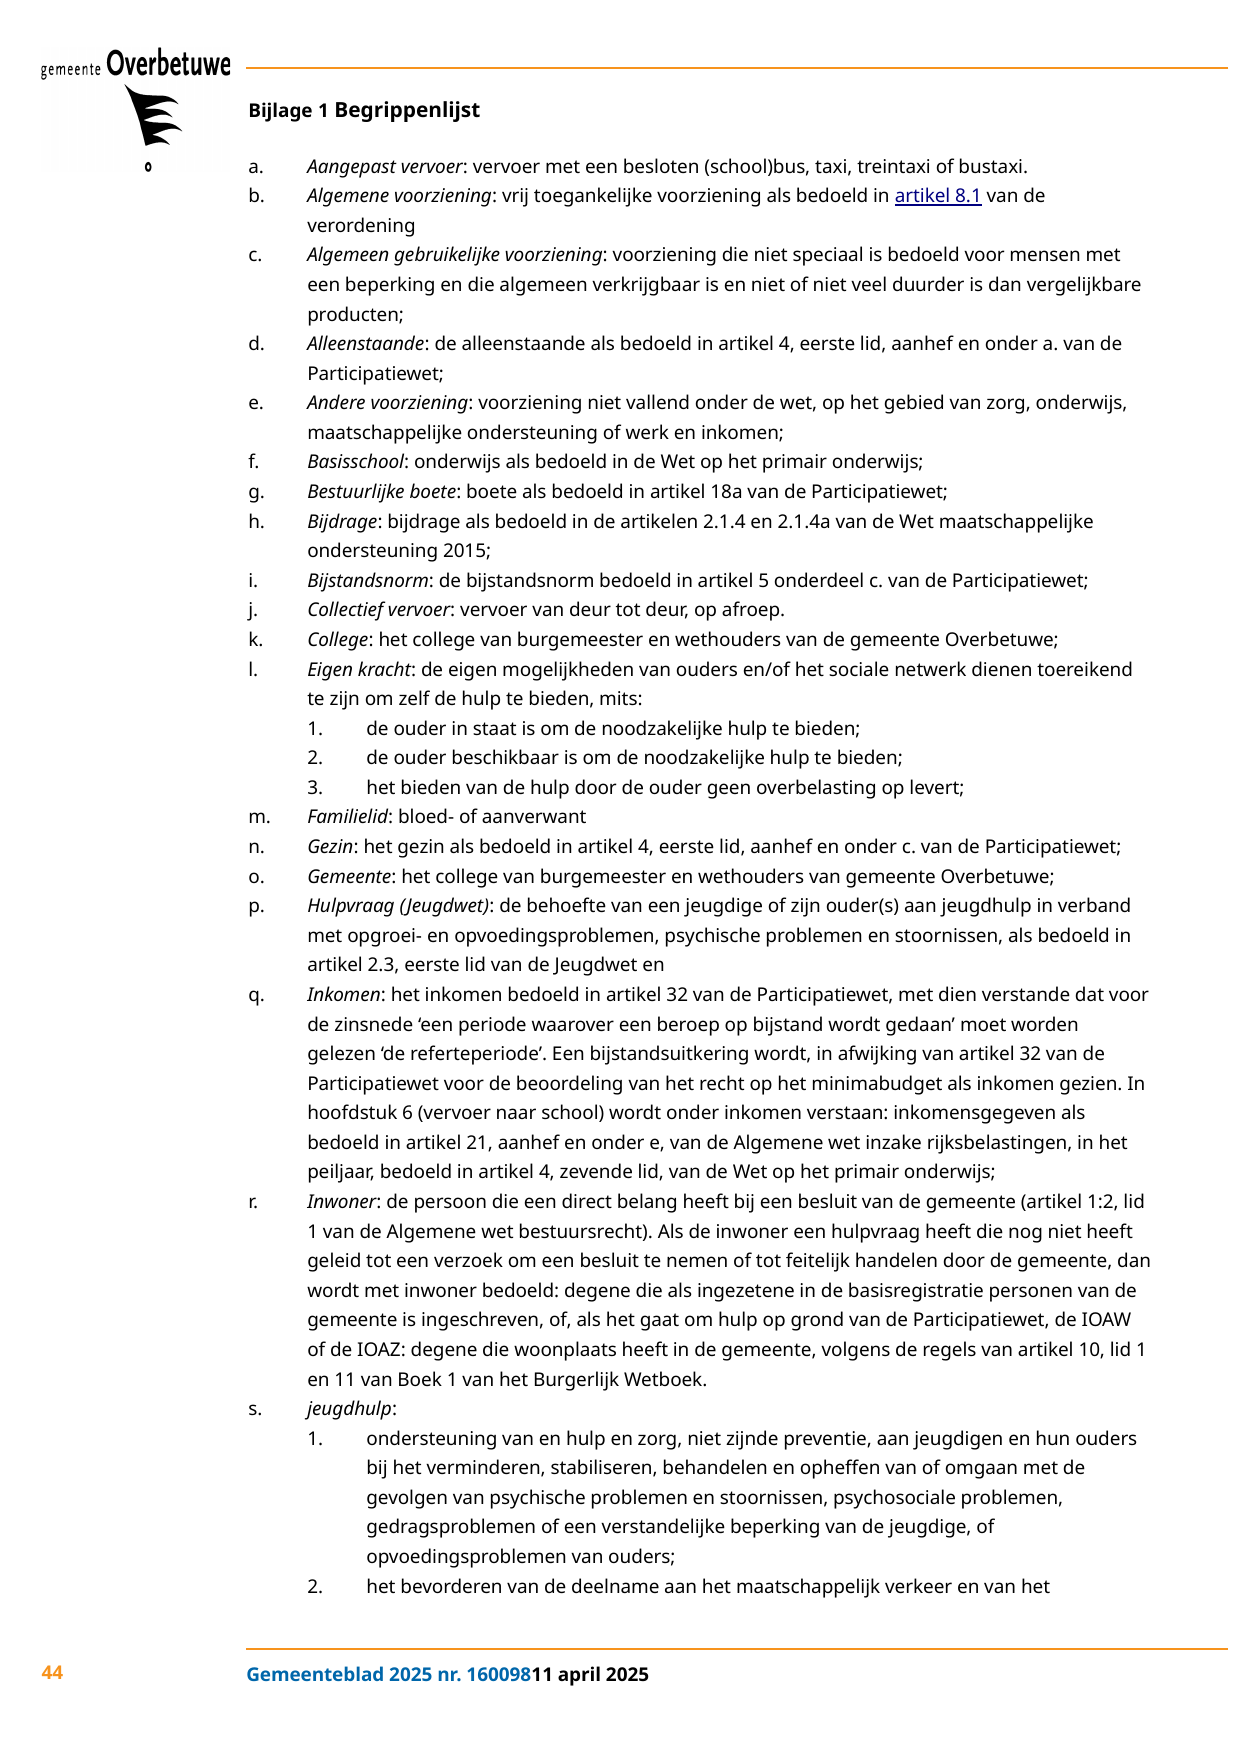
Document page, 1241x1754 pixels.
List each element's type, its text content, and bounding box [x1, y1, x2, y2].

text Bijlage 1 Begrippenlijst [248, 95, 1152, 123]
list de ouder in staat is om de noodzakelijke hulp te bieden; [307, 715, 1152, 741]
list de ouder beschikbaar is om de noodzakelijke hulp te bieden; [307, 744, 1152, 770]
list College: het college van burgemeester en wethouders van de gemeente Overbetuwe; [248, 626, 1152, 652]
list Basisschool: onderwijs als bedoeld in de Wet op het primair onderwijs; [248, 449, 1152, 474]
list Eigen kracht: de eigen mogelijkheden van ouders en/of het sociale netwerk dienen toereikend te zijn om zelf de hulp te bieden, mits: [248, 656, 1152, 711]
list Algemeen gebruikelijke voorziening: voorziening die niet speciaal is bedoeld voor mensen met een beperking en die algemeen verkrijgbaar is en niet of niet veel duurder is dan vergelijkbare producten; [248, 242, 1152, 327]
list Alleenstaande: de alleenstaande als bedoeld in artikel 4, eerste lid, aanhef en onder a. van de Participatiewet; [248, 330, 1152, 386]
list Collectief vervoer: vervoer van deur tot deur, op afroep. [248, 597, 1152, 622]
list Familielid: bloed- of aanverwant [248, 804, 1152, 829]
list Gezin: het gezin als bedoeld in artikel 4, eerste lid, aanhef en onder c. van de Participatiewet; [248, 833, 1152, 859]
picture [41, 47, 231, 172]
list Bijstandsnorm: de bijstandsnorm bedoeld in artikel 5 onderdeel c. van de Participatiewet; [248, 567, 1152, 593]
list Hulpvraag (Jeugdwet): de behoefte van een jeugdige of zijn ouder(s) aan jeugdhulp in verband met opgroei- en opvoedingsproblemen, psychische problemen en stoornissen, als bedoeld in artikel 2.3, eerste lid van de Jeugdwet en [248, 892, 1152, 977]
list Gemeente: het college van burgemeester en wethouders van gemeente Overbetuwe; [248, 863, 1152, 889]
list Bestuurlijke boete: boete als bedoeld in artikel 18a van de Participatiewet; [248, 478, 1152, 504]
list Bijdrage: bijdrage als bedoeld in de artikelen 2.1.4 en 2.1.4a van de Wet maatschappelijke ondersteuning 2015; [248, 508, 1152, 563]
list het bieden van de hulp door de ouder geen overbelasting op levert; [307, 774, 1152, 800]
list het bevorderen van de deelname aan het maatschappelijk verkeer en van het [307, 1573, 1152, 1599]
list Inwoner: de persoon die een direct belang heeft bij een besluit van de gemeente (artikel 1:2, lid 1 van de Algemene wet bestuursrecht). Als de inwoner een hulpvraag heeft die nog niet heeft geleid tot een verzoek om een besluit te nemen of tot feitelijk handelen door de gemeente, dan wordt met inwoner bedoeld: degene die als ingezetene in de basisregistratie personen van de gemeente is ingeschreven, of, als het gaat om hulp op grond van de Participatiewet, de IOAW of de IOAZ: degene die woonplaats heeft in de gemeente, volgens de regels van artikel 10, lid 1 en 11 van Boek 1 van het Burgerlijk Wetboek. [248, 1188, 1152, 1392]
list jeugdhulp: [248, 1395, 1152, 1421]
list Inkomen: het inkomen bedoeld in artikel 32 van de Participatiewet, met dien verstande dat voor de zinsnede ‘een periode waarover een beroep op bijstand wordt gedaan’ moet worden gelezen ‘de referteperiode’. Een bijstandsuitkering wordt, in afwijking van artikel 32 van de Participatiewet voor de beoordeling van het recht op het minimabudget als inkomen gezien. In hoofdstuk 6 (vervoer naar school) wordt onder inkomen verstaan: inkomensgegeven als bedoeld in artikel 21, aanhef en onder e, van de Algemene wet inzake rijksbelastingen, in het peiljaar, bedoeld in artikel 4, zevende lid, van de Wet op het primair onderwijs; [248, 981, 1152, 1184]
list ondersteuning van en hulp en zorg, niet zijnde preventie, aan jeugdigen en hun ouders bij het verminderen, stabiliseren, behandelen en opheffen van of omgaan met de gevolgen van psychische problemen en stoornissen, psychosociale problemen, gedragsproblemen of een verstandelijke beperking van de jeugdige, of opvoedingsproblemen van ouders; [307, 1425, 1152, 1569]
list Algemene voorziening: vrij toegankelijke voorziening als bedoeld in artikel 8.1 van de verordening [248, 182, 1152, 238]
list Aangepast vervoer: vervoer met een besloten (school)bus, taxi, treintaxi of bustaxi. [248, 153, 1152, 179]
list Andere voorziening: voorziening niet vallend onder de wet, op het gebied van zorg, onderwijs, maatschappelijke ondersteuning of werk en inkomen; [248, 389, 1152, 445]
